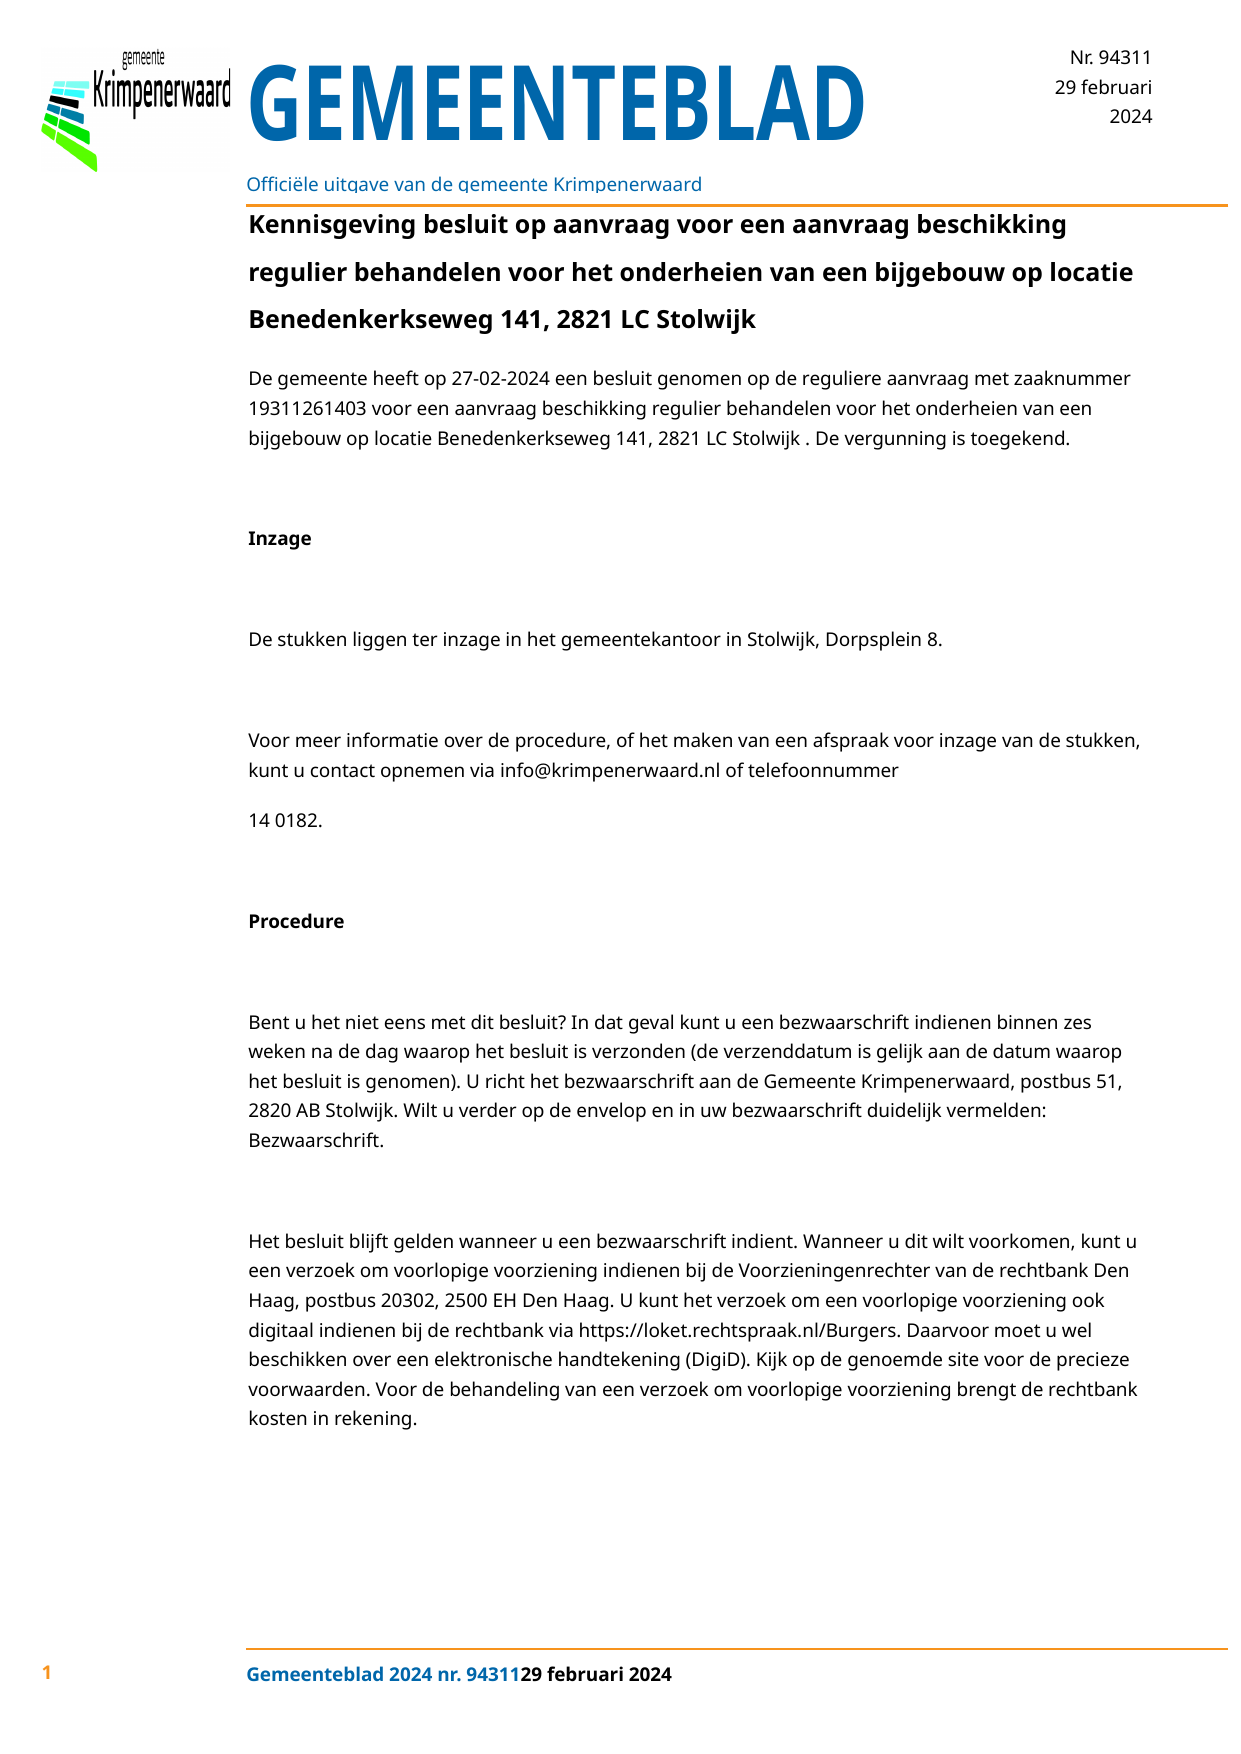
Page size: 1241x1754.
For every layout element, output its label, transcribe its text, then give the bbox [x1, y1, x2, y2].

text Procedure [248, 908, 1152, 934]
text De stukken liggen ter inzage in het gemeentekantoor in Stolwijk, Dorpsplein 8. [248, 626, 1152, 652]
text Inzage [248, 526, 1152, 551]
text Het besluit blijft gelden wanneer u een bezwaarschrift indient. Wanneer u dit wilt voorkomen, kunt u een verzoek om voorlopige voorziening indienen bij de Voorzieningenrechter van de rechtbank Den Haag, postbus 20302, 2500 EH Den Haag. U kunt het verzoek om een voorlopige voorziening ook digitaal indienen bij de rechtbank via https://loket.rechtspraak.nl/Burgers. Daarvoor moet u wel beschikken over een elektronische handtekening (DigiD). Kijk op de genoemde site voor de precieze voorwaarden. Voor de behandeling van een verzoek om voorlopige voorziening brengt de rechtbank kosten in rekening. [248, 1228, 1152, 1431]
picture [41, 47, 231, 172]
text Kennisgeving besluit op aanvraag voor een aanvraag beschikking regulier behandelen voor het onderheien van een bijgebouw op locatie Benedenkerkseweg 141, 2821 LC Stolwijk [248, 207, 1152, 336]
text 14 0182. [248, 807, 1152, 833]
text De gemeente heeft op 27-02-2024 een besluit genomen op de reguliere aanvraag met zaaknummer 19311261403 voor een aanvraag beschikking regulier behandelen voor het onderheien van een bijgebouw op locatie Benedenkerkseweg 141, 2821 LC Stolwijk . De vergunning is toegekend. [248, 366, 1152, 450]
text Bent u het niet eens met dit besluit? In dat geval kunt u een bezwaarschrift indienen binnen zes weken na de dag waarop het besluit is verzonden (de verzenddatum is gelijk aan de datum waarop het besluit is genomen). U richt het bezwaarschrift aan de Gemeente Krimpenerwaard, postbus 51, 2820 AB Stolwijk. Wilt u verder op de envelop en in uw bezwaarschrift duidelijk vermelden: Bezwaarschrift. [248, 1009, 1152, 1153]
text Voor meer informatie over de procedure, of het maken van een afspraak voor inzage van de stukken, kunt u contact opnemen via info@krimpenerwaard.nl of telefoonnummer [248, 727, 1152, 782]
